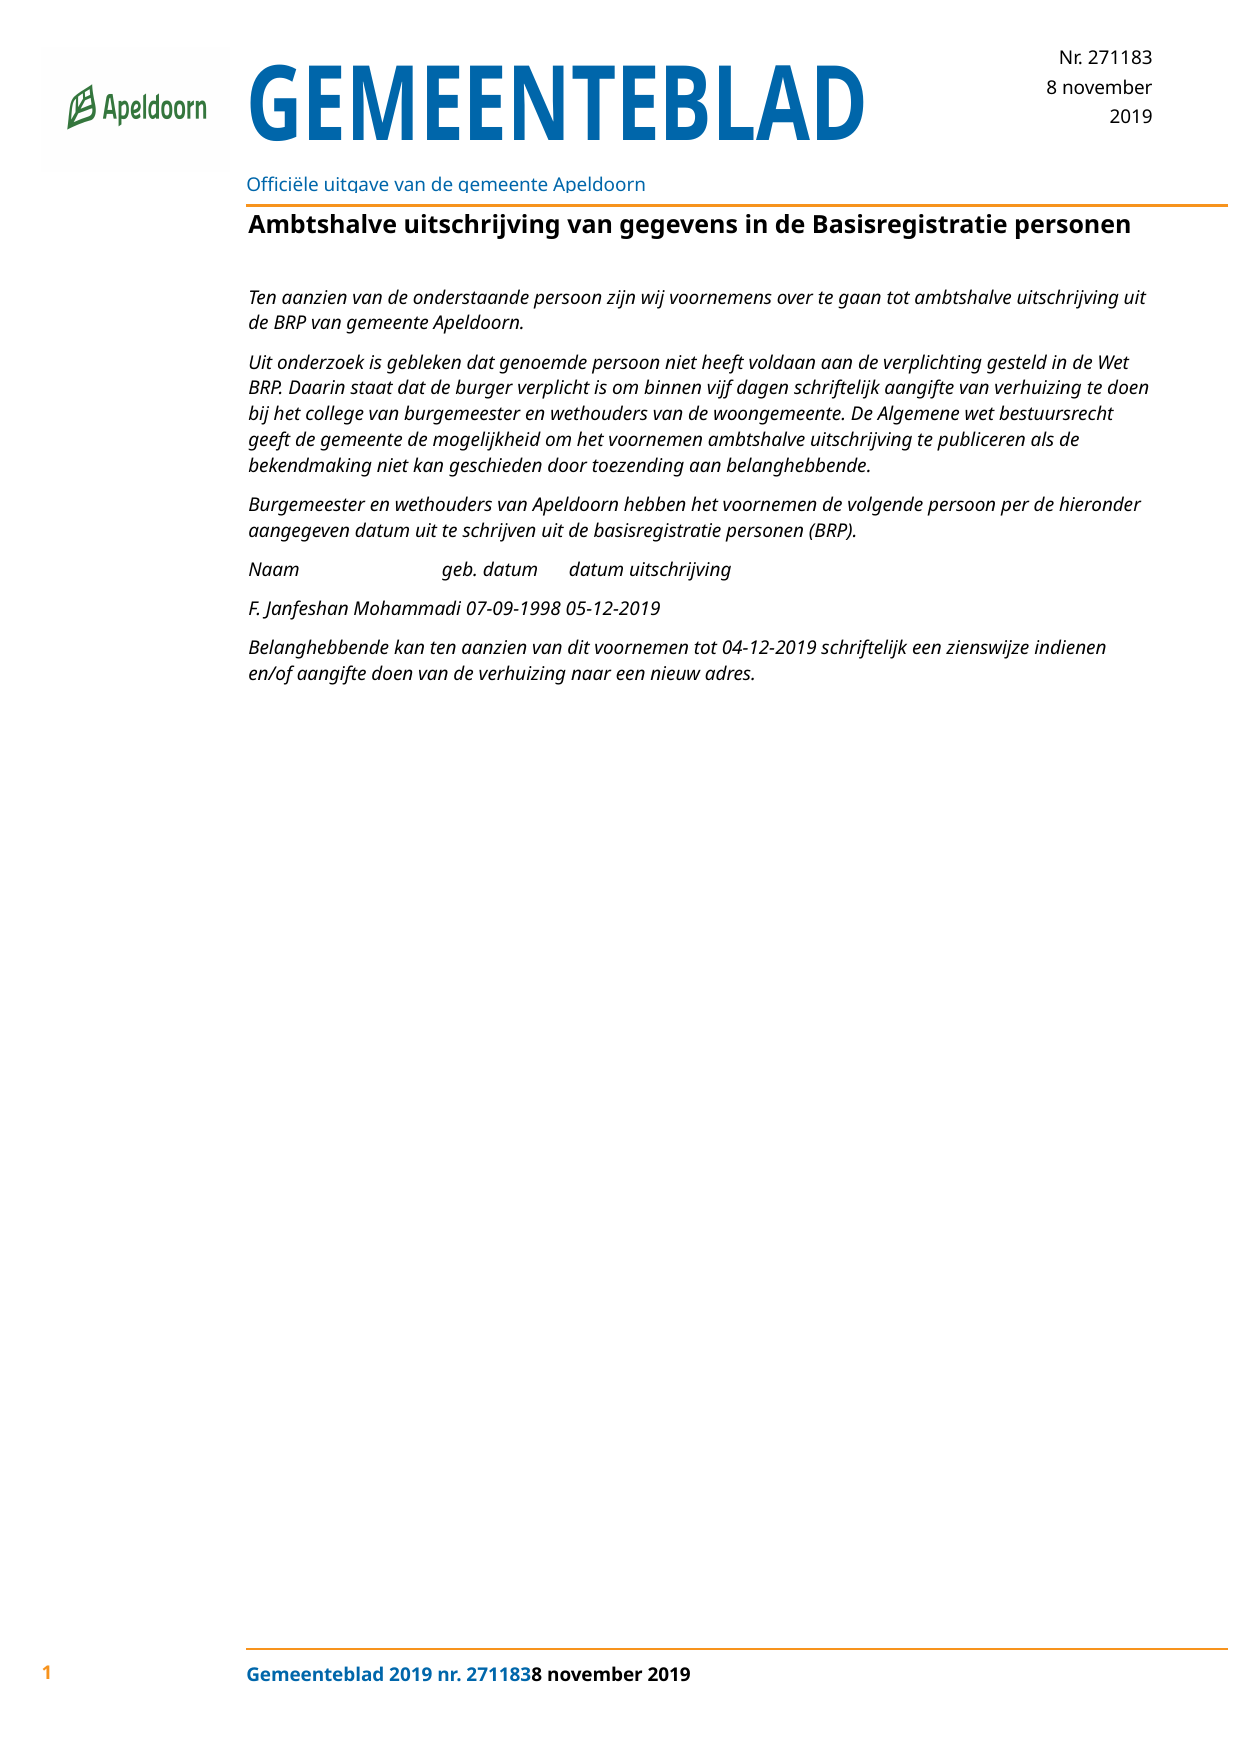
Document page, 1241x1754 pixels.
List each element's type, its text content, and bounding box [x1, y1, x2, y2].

text Naam geb. datum datum uitschrijving [248, 556, 1152, 582]
text Ambtshalve uitschrijving van gegevens in de Basisregistratie personen [248, 207, 1152, 241]
text Ten aanzien van de onderstaande persoon zijn wij voornemens over te gaan tot ambtshalve uitschrijving uit de BRP van gemeente Apeldoorn. [248, 284, 1152, 335]
text F. Janfeshan Mohammadi 07-09-1998 05-12-2019 [248, 595, 1152, 621]
text Burgemeester en wethouders van Apeldoorn hebben het voornemen de volgende persoon per de hieronder aangegeven datum uit te schrijven uit de basisregistratie personen (BRP). [248, 491, 1152, 542]
text Belanghebbende kan ten aanzien van dit voornemen tot 04-12-2019 schriftelijk een zienswijze indienen en/of aangifte doen van de verhuizing naar een nieuw adres. [248, 634, 1152, 686]
picture [41, 47, 231, 172]
text Uit onderzoek is gebleken dat genoemde persoon niet heeft voldaan aan de verplichting gesteld in de Wet BRP. Daarin staat dat de burger verplicht is om binnen vijf dagen schriftelijk aangifte van verhuizing te doen bij het college van burgemeester en wethouders van de woongemeente. De Algemene wet bestuursrecht geeft de gemeente de mogelijkheid om het voornemen ambtshalve uitschrijving te publiceren als de bekendmaking niet kan geschieden door toezending aan belanghebbende. [248, 349, 1152, 477]
